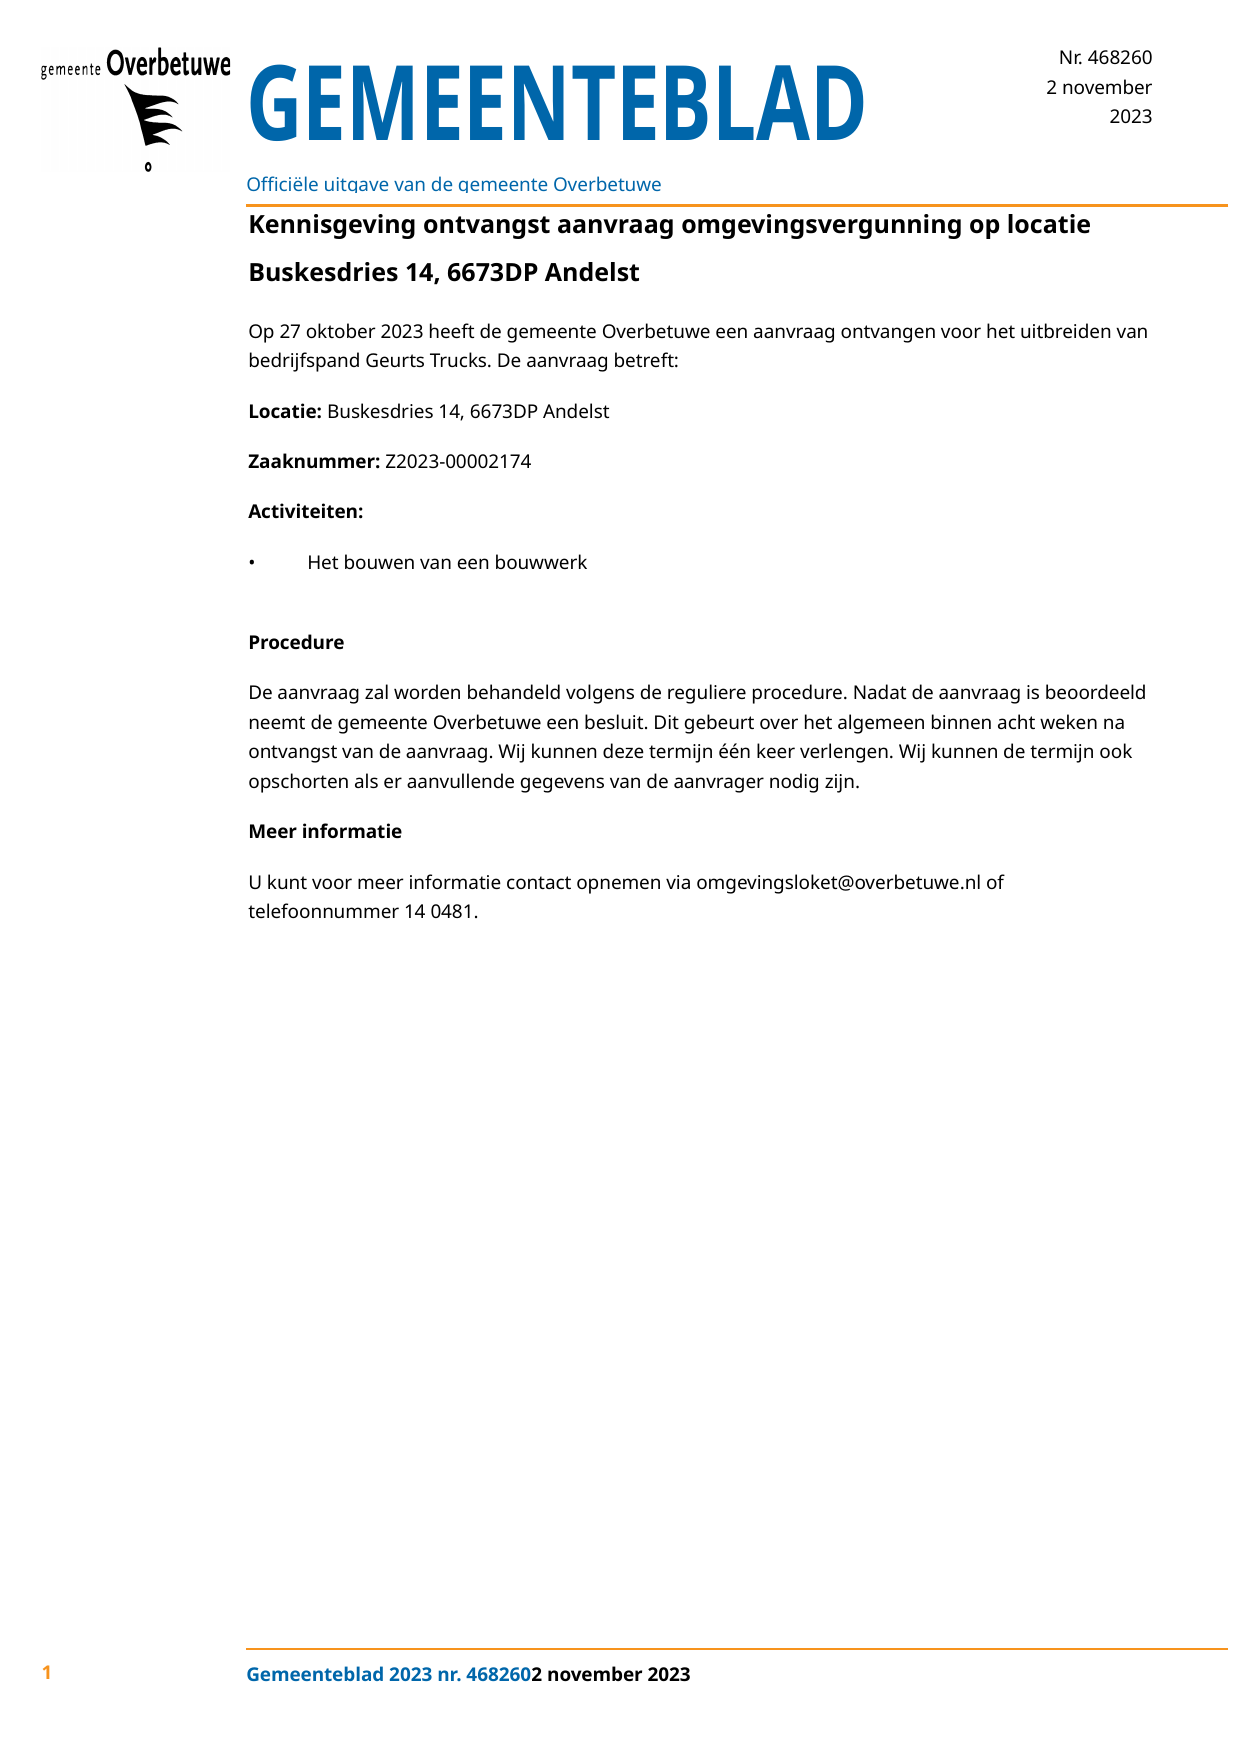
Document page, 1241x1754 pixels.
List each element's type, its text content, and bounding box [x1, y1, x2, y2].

text De aanvraag zal worden behandeld volgens de reguliere procedure. Nadat de aanvraag is beoordeeld neemt de gemeente Overbetuwe een besluit. Dit gebeurt over het algemeen binnen acht weken na ontvangst van de aanvraag. Wij kunnen deze termijn één keer verlengen. Wij kunnen de termijn ook opschorten als er aanvullende gegevens van de aanvrager nodig zijn. [248, 679, 1152, 794]
list Het bouwen van een bouwwerk [248, 549, 1152, 575]
text Meer informatie [248, 819, 1152, 844]
text U kunt voor meer informatie contact opnemen via omgevingsloket@overbetuwe.nl of telefoonnummer 14 0481. [248, 869, 1152, 924]
text Zaaknummer: Z2023-00002174 [248, 448, 1152, 474]
text Activiteiten: [248, 499, 1152, 524]
text Procedure [248, 629, 1152, 655]
text Locatie: Buskesdries 14, 6673DP Andelst [248, 398, 1152, 424]
text Op 27 oktober 2023 heeft de gemeente Overbetuwe een aanvraag ontvangen voor het uitbreiden van bedrijfspand Geurts Trucks. De aanvraag betreft: [248, 318, 1152, 373]
text Kennisgeving ontvangst aanvraag omgevingsvergunning op locatie Buskesdries 14, 6673DP Andelst [248, 207, 1152, 288]
picture [41, 47, 231, 172]
